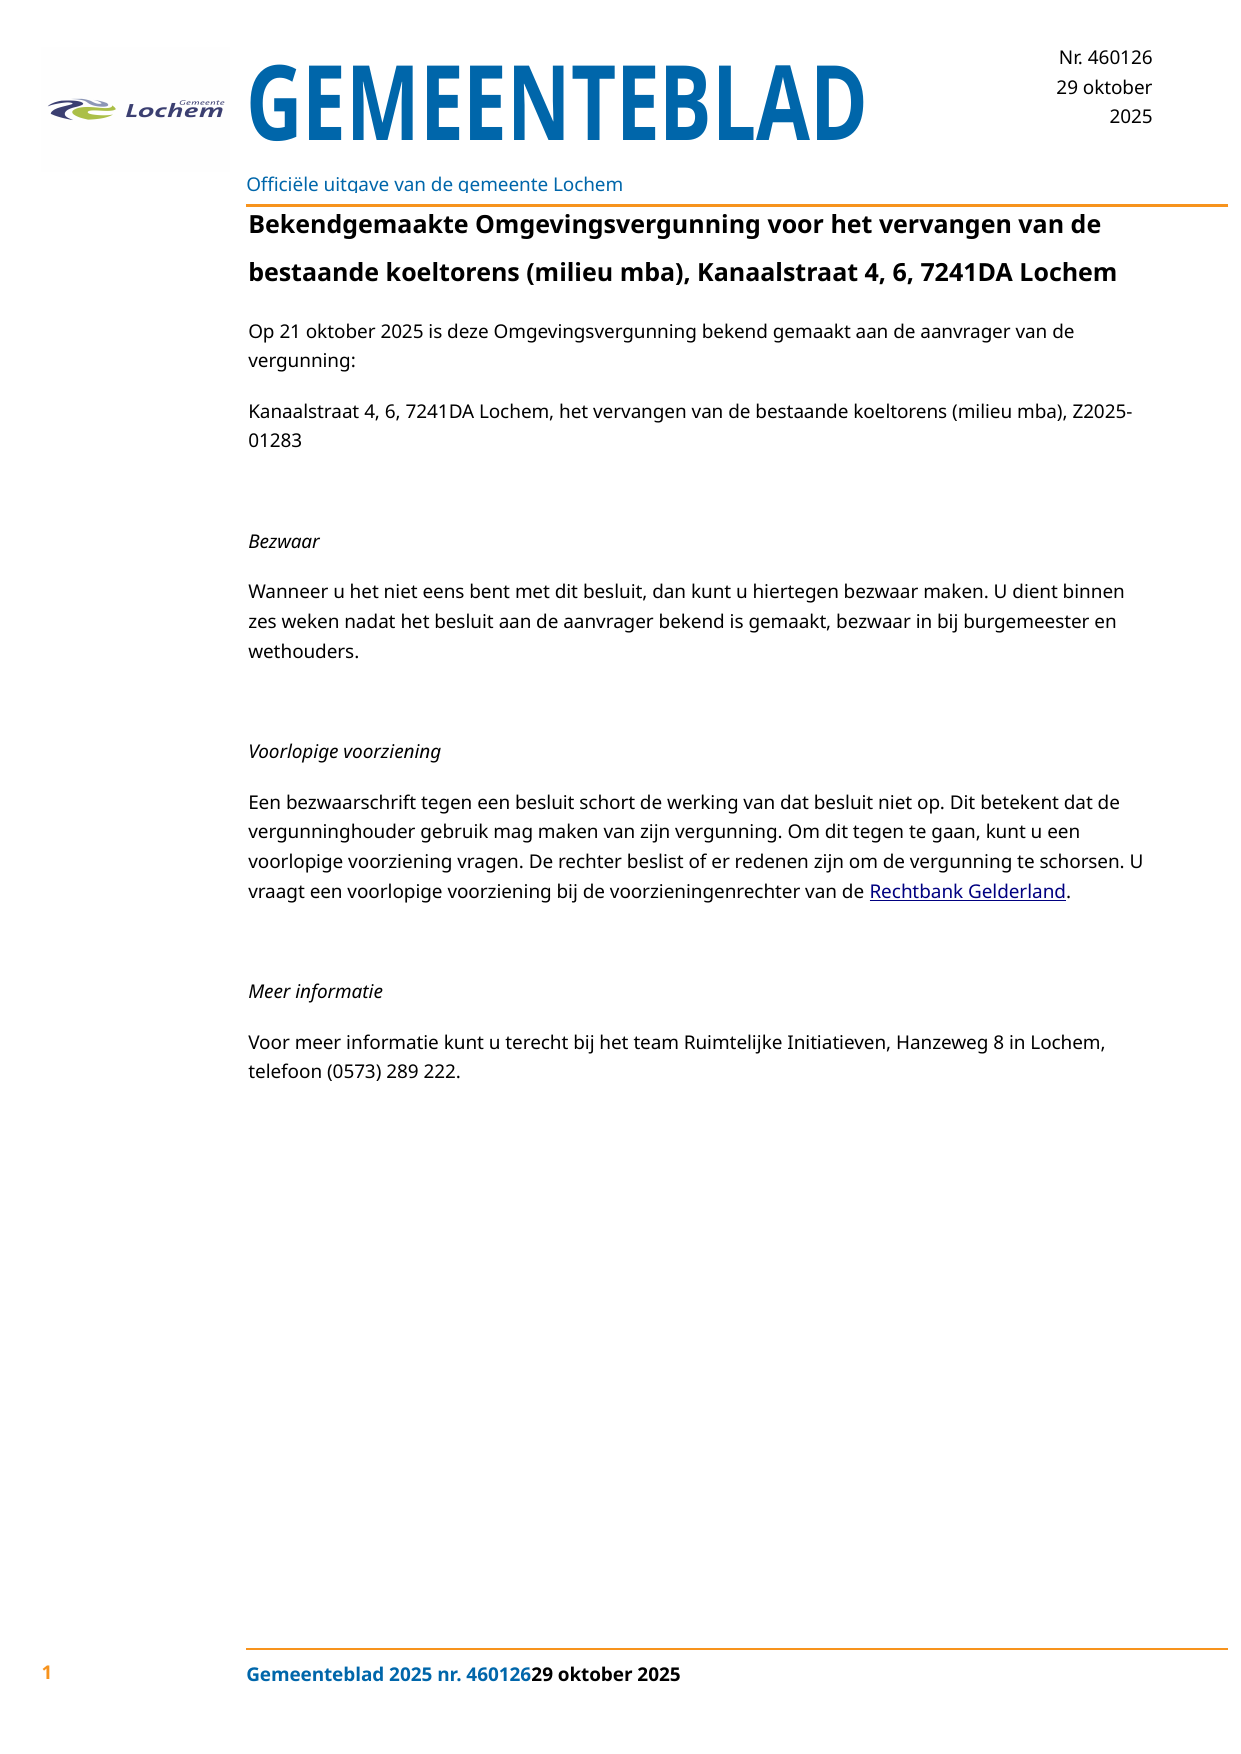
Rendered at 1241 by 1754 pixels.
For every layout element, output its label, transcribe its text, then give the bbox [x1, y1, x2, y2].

text Voor meer informatie kunt u terecht bij het team Ruimtelijke Initiatieven, Hanzeweg 8 in Lochem, telefoon (0573) 289 222. [248, 1029, 1152, 1084]
text Kanaalstraat 4, 6, 7241DA Lochem, het vervangen van de bestaande koeltorens (milieu mba), Z2025-01283 [248, 398, 1152, 453]
text Bekendgemaakte Omgevingsvergunning voor het vervangen van de bestaande koeltorens (milieu mba), Kanaalstraat 4, 6, 7241DA Lochem [248, 207, 1152, 288]
text Bezwaar [248, 528, 1152, 554]
text Een bezwaarschrift tegen een besluit schort de werking van dat besluit niet op. Dit betekent dat de vergunninghouder gebruik mag maken van zijn vergunning. Om dit tegen te gaan, kunt u een voorlopige voorziening vragen. De rechter beslist of er redenen zijn om de vergunning te schorsen. U vraagt een voorlopige voorziening bij de voorzieningenrechter van de Rechtbank Gelderland. [248, 789, 1152, 904]
picture [41, 47, 231, 172]
text Voorlopige voorziening [248, 739, 1152, 764]
text Op 21 oktober 2025 is deze Omgevingsvergunning bekend gemaakt aan de aanvrager van de vergunning: [248, 318, 1152, 373]
text Wanneer u het niet eens bent met dit besluit, dan kunt u hiertegen bezwaar maken. U dient binnen zes weken nadat het besluit aan de aanvrager bekend is gemaakt, bezwaar in bij burgemeester en wethouders. [248, 579, 1152, 664]
text Meer informatie [248, 979, 1152, 1004]
